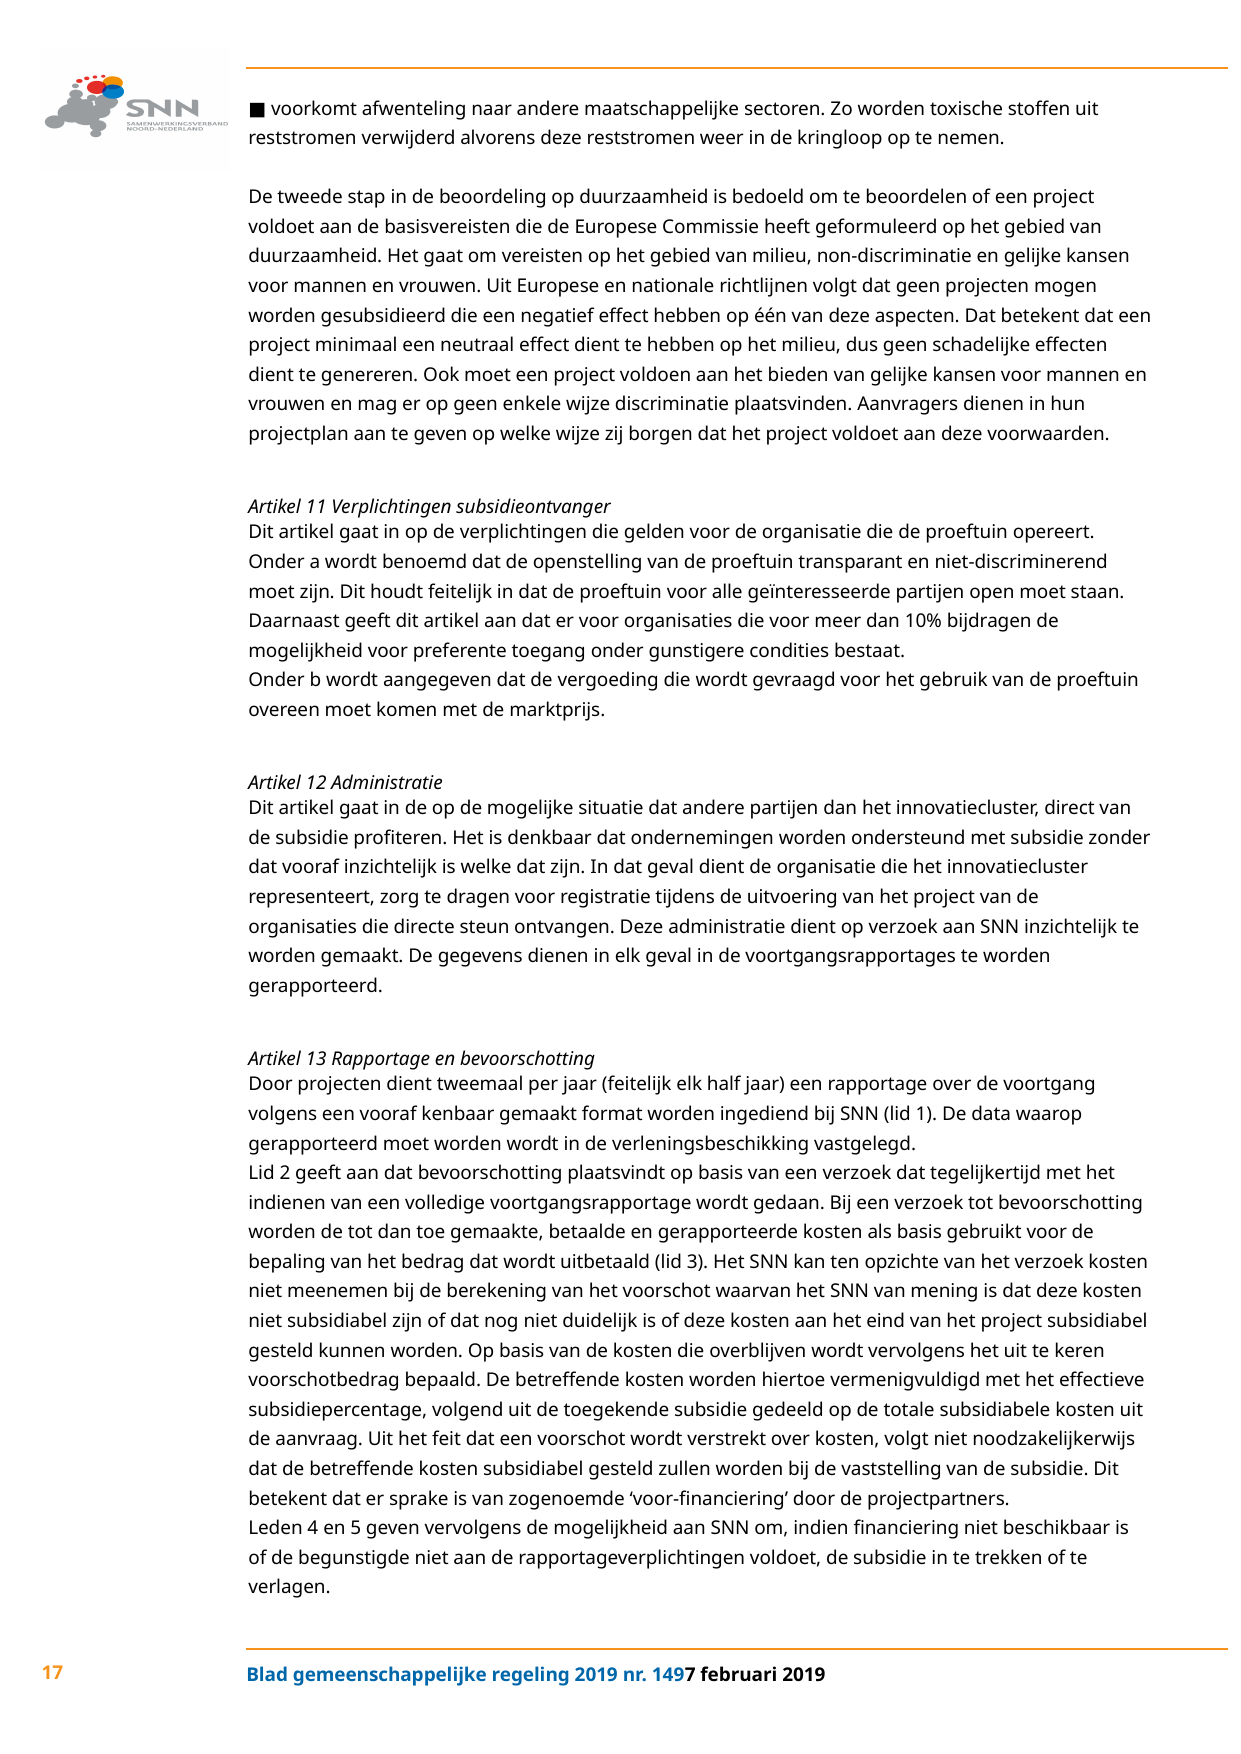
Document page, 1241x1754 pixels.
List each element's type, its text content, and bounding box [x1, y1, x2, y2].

text Dit artikel gaat in op de verplichtingen die gelden voor de organisatie die de proeftuin opereert. Onder a wordt benoemd dat de openstelling van de proeftuin transparant en niet-discriminerend moet zijn. Dit houdt feitelijk in dat de proeftuin voor alle geïnteresseerde partijen open moet staan. Daarnaast geeft dit artikel aan dat er voor organisaties die voor meer dan 10% bijdragen de mogelijkheid voor preferente toegang onder gunstigere condities bestaat. [248, 519, 1152, 663]
text ■ voorkomt afwenteling naar andere maatschappelijke sectoren. Zo worden toxische stoffen uit reststromen verwijderd alvorens deze reststromen weer in de kringloop op te nemen. [248, 95, 1152, 150]
text Dit artikel gaat in de op de mogelijke situatie dat andere partijen dan het innovatiecluster, direct van de subsidie profiteren. Het is denkbaar dat ondernemingen worden ondersteund met subsidie zonder dat vooraf inzichtelijk is welke dat zijn. In dat geval dient de organisatie die het innovatiecluster representeert, zorg te dragen voor registratie tijdens de uitvoering van het project van de organisaties die directe steun ontvangen. Deze administratie dient op verzoek aan SNN inzichtelijk te worden gemaakt. De gegevens dienen in elk geval in de voortgangsrapportages te worden gerapporteerd. [248, 794, 1152, 998]
text Artikel 11 Verplichtingen subsidieontvanger [248, 493, 1152, 519]
text Artikel 13 Rapportage en bevoorschotting [248, 1045, 1152, 1071]
text Artikel 12 Administratie [248, 769, 1152, 794]
text Onder b wordt aangegeven dat de vergoeding die wordt gevraagd voor het gebruik van de proeftuin overeen moet komen met de marktprijs. [248, 667, 1152, 722]
text Leden 4 en 5 geven vervolgens de mogelijkheid aan SNN om, indien financiering niet beschikbaar is of de begunstigde niet aan de rapportageverplichtingen voldoet, de subsidie in te trekken of te verlagen. [248, 1514, 1152, 1599]
text Lid 2 geeft aan dat bevoorschotting plaatsvindt op basis van een verzoek dat tegelijkertijd met het indienen van een volledige voortgangsrapportage wordt gedaan. Bij een verzoek tot bevoorschotting worden de tot dan toe gemaakte, betaalde en gerapporteerde kosten als basis gebruikt voor de bepaling van het bedrag dat wordt uitbetaald (lid 3). Het SNN kan ten opzichte van het verzoek kosten niet meenemen bij de berekening van het voorschot waarvan het SNN van mening is dat deze kosten niet subsidiabel zijn of dat nog niet duidelijk is of deze kosten aan het eind van het project subsidiabel gesteld kunnen worden. Op basis van de kosten die overblijven wordt vervolgens het uit te keren voorschotbedrag bepaald. De betreffende kosten worden hiertoe vermenigvuldigd met het effectieve subsidiepercentage, volgend uit de toegekende subsidie gedeeld op de totale subsidiabele kosten uit de aanvraag. Uit het feit dat een voorschot wordt verstrekt over kosten, volgt niet noodzakelijkerwijs dat de betreffende kosten subsidiabel gesteld zullen worden bij de vaststelling van de subsidie. Dit betekent dat er sprake is van zogenoemde ‘voor-financiering’ door de projectpartners. [248, 1159, 1152, 1510]
picture [41, 47, 231, 172]
text Door projecten dient tweemaal per jaar (feitelijk elk half jaar) een rapportage over de voortgang volgens een vooraf kenbaar gemaakt format worden ingediend bij SNN (lid 1). De data waarop gerapporteerd moet worden wordt in de verleningsbeschikking vastgelegd. [248, 1071, 1152, 1155]
text De tweede stap in de beoordeling op duurzaamheid is bedoeld om te beoordelen of een project voldoet aan de basisvereisten die de Europese Commissie heeft geformuleerd op het gebied van duurzaamheid. Het gaat om vereisten op het gebied van milieu, non-discriminatie en gelijke kansen voor mannen en vrouwen. Uit Europese en nationale richtlijnen volgt dat geen projecten mogen worden gesubsidieerd die een negatief effect hebben op één van deze aspecten. Dat betekent dat een project minimaal een neutraal effect dient te hebben op het milieu, dus geen schadelijke effecten dient te genereren. Ook moet een project voldoen aan het bieden van gelijke kansen voor mannen en vrouwen en mag er op geen enkele wijze discriminatie plaatsvinden. Aanvragers dienen in hun projectplan aan te geven op welke wijze zij borgen dat het project voldoet aan deze voorwaarden. [248, 183, 1152, 446]
